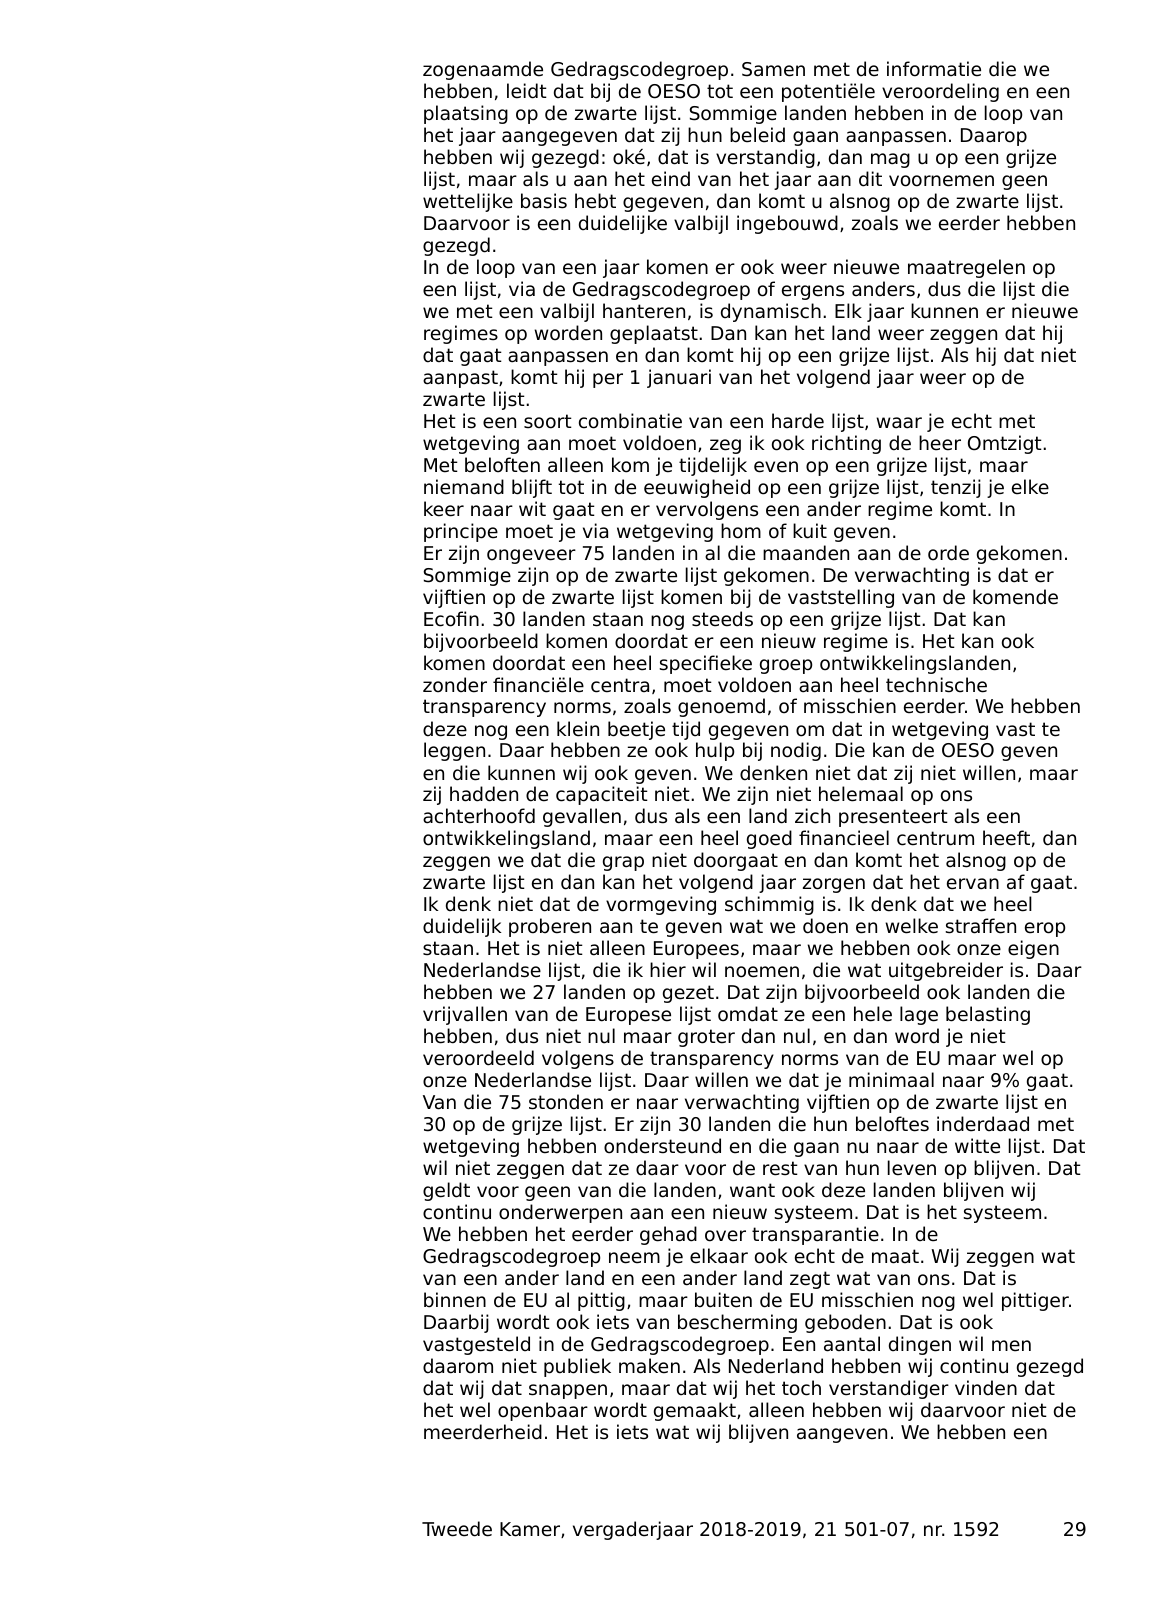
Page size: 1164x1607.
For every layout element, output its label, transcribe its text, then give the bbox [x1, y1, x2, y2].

text Ik denk niet dat de vormgeving schimmig is. Ik denk dat we heel duidelijk proberen aan te geven wat we doen en welke straffen erop staan. Het is niet alleen Europees, maar we hebben ook onze eigen Nederlandse lijst, die ik hier wil noemen, die wat uitgebreider is. Daar hebben we 27 landen op gezet. Dat zijn bijvoorbeeld ook landen die vrijvallen van de Europese lijst omdat ze een hele lage belasting hebben, dus niet nul maar groter dan nul, en dan word je niet veroordeeld volgens de transparency norms van de EU maar wel op onze Nederlandse lijst. Daar willen we dat je minimaal naar 9% gaat. [422, 894, 1087, 1092]
text zogenaamde Gedragscodegroep. Samen met de informatie die we hebben, leidt dat bij de OESO tot een potentiële veroordeling en een plaatsing op de zwarte lijst. Sommige landen hebben in de loop van het jaar aangegeven dat zij hun beleid gaan aanpassen. Daarop hebben wij gezegd: oké, dat is verstandig, dan mag u op een grijze lijst, maar als u aan het eind van het jaar aan dit voornemen geen wettelijke basis hebt gegeven, dan komt u alsnog op de zwarte lijst. Daarvoor is een duidelijke valbijl ingebouwd, zoals we eerder hebben gezegd. [422, 59, 1087, 257]
text In de loop van een jaar komen er ook weer nieuwe maatregelen op een lijst, via de Gedragscodegroep of ergens anders, dus die lijst die we met een valbijl hanteren, is dynamisch. Elk jaar kunnen er nieuwe regimes op worden geplaatst. Dan kan het land weer zeggen dat hij dat gaat aanpassen en dan komt hij op een grijze lijst. Als hij dat niet aanpast, komt hij per 1 januari van het volgend jaar weer op de zwarte lijst. [422, 257, 1087, 411]
text We hebben het eerder gehad over transparantie. In de Gedragscodegroep neem je elkaar ook echt de maat. Wij zeggen wat van een ander land en een ander land zegt wat van ons. Dat is binnen de EU al pittig, maar buiten de EU misschien nog wel pittiger. Daarbij wordt ook iets van bescherming geboden. Dat is ook vastgesteld in de Gedragscodegroep. Een aantal dingen wil men daarom niet publiek maken. Als Nederland hebben wij continu gezegd dat wij dat snappen, maar dat wij het toch verstandiger vinden dat het wel openbaar wordt gemaakt, alleen hebben wij daarvoor niet de meerderheid. Het is iets wat wij blijven aangeven. We hebben een [422, 1224, 1087, 1444]
text Van die 75 stonden er naar verwachting vijftien op de zwarte lijst en 30 op de grijze lijst. Er zijn 30 landen die hun beloftes inderdaad met wetgeving hebben ondersteund en die gaan nu naar de witte lijst. Dat wil niet zeggen dat ze daar voor de rest van hun leven op blijven. Dat geldt voor geen van die landen, want ook deze landen blijven wij continu onderwerpen aan een nieuw systeem. Dat is het systeem. [422, 1092, 1087, 1224]
text Er zijn ongeveer 75 landen in al die maanden aan de orde gekomen. Sommige zijn op de zwarte lijst gekomen. De verwachting is dat er vijftien op de zwarte lijst komen bij de vaststelling van de komende Ecofin. 30 landen staan nog steeds op een grijze lijst. Dat kan bijvoorbeeld komen doordat er een nieuw regime is. Het kan ook komen doordat een heel specifieke groep ontwikkelingslanden, zonder financiële centra, moet voldoen aan heel technische transparency norms, zoals genoemd, of misschien eerder. We hebben deze nog een klein beetje tijd gegeven om dat in wetgeving vast te leggen. Daar hebben ze ook hulp bij nodig. Die kan de OESO geven en die kunnen wij ook geven. We denken niet dat zij niet willen, maar zij hadden de capaciteit niet. We zijn niet helemaal op ons achterhoofd gevallen, dus als een land zich presenteert als een ontwikkelingsland, maar een heel goed financieel centrum heeft, dan zeggen we dat die grap niet doorgaat en dan komt het alsnog op de zwarte lijst en dan kan het volgend jaar zorgen dat het ervan af gaat. [422, 543, 1087, 894]
text Het is een soort combinatie van een harde lijst, waar je echt met wetgeving aan moet voldoen, zeg ik ook richting de heer Omtzigt. Met beloften alleen kom je tijdelijk even op een grijze lijst, maar niemand blijft tot in de eeuwigheid op een grijze lijst, tenzij je elke keer naar wit gaat en er vervolgens een ander regime komt. In principe moet je via wetgeving hom of kuit geven. [422, 411, 1087, 543]
